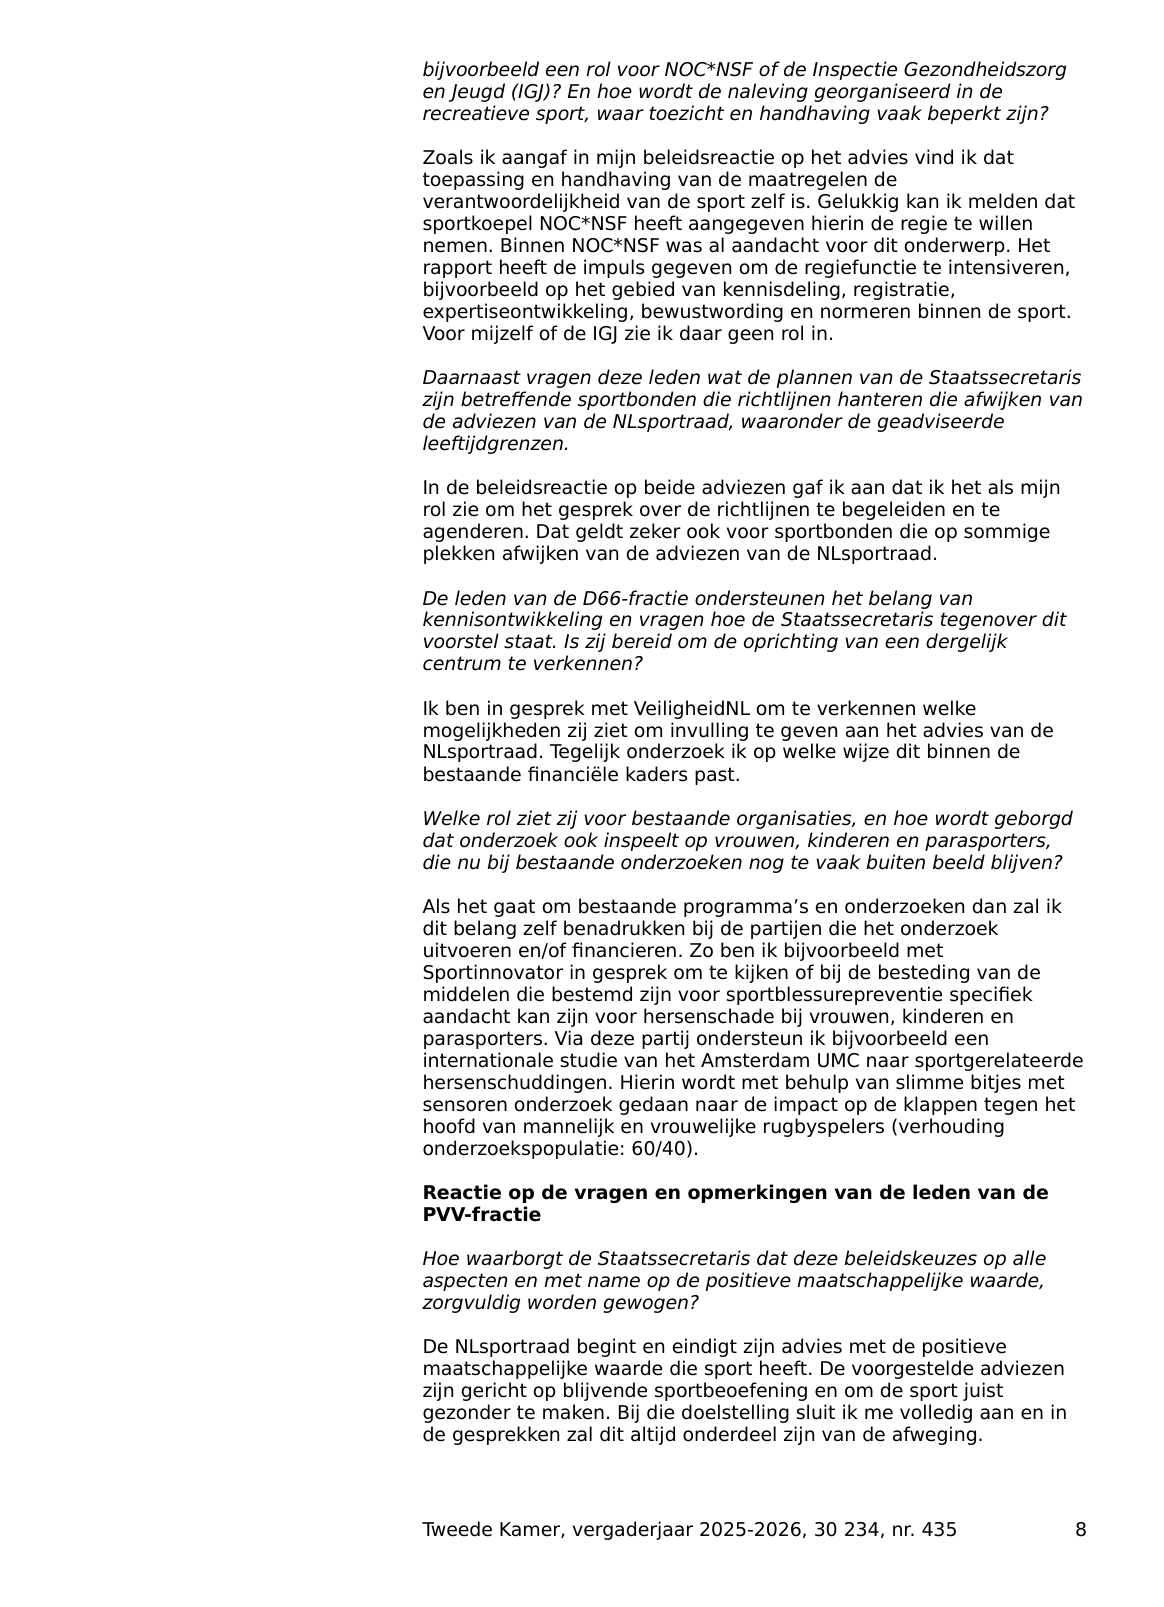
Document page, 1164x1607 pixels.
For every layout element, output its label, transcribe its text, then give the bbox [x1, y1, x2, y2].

text In de beleidsreactie op beide adviezen gaf ik aan dat ik het als mijn rol zie om het gesprek over de richtlijnen te begeleiden en te agenderen. Dat geldt zeker ook voor sportbonden die op sommige plekken afwijken van de adviezen van de NLsportraad. [422, 477, 1087, 565]
text Ik ben in gesprek met VeiligheidNL om te verkennen welke mogelijkheden zij ziet om invulling te geven aan het advies van de NLsportraad. Tegelijk onderzoek ik op welke wijze dit binnen de bestaande financiële kaders past. [422, 697, 1087, 785]
text Welke rol ziet zij voor bestaande organisaties, en hoe wordt geborgd dat onderzoek ook inspeelt op vrouwen, kinderen en parasporters, die nu bij bestaande onderzoeken nog te vaak buiten beeld blijven? [422, 808, 1087, 873]
subtitle Reactie op de vragen en opmerkingen van de leden van de PVV-fractie [422, 1182, 1087, 1226]
text De NLsportraad begint en eindigt zijn advies met de positieve maatschappelijke waarde die sport heeft. De voorgestelde adviezen zijn gericht op blijvende sportbeoefening en om de sport juist gezonder te maken. Bij die doelstelling sluit ik me volledig aan en in de gesprekken zal dit altijd onderdeel zijn van de afweging. [422, 1336, 1087, 1446]
text De leden van de D66-fractie ondersteunen het belang van kennisontwikkeling en vragen hoe de Staatssecretaris tegenover dit voorstel staat. Is zij bereid om de oprichting van een dergelijk centrum te verkennen? [422, 587, 1087, 675]
text Zoals ik aangaf in mijn beleidsreactie op het advies vind ik dat toepassing en handhaving van de maatregelen de verantwoordelijkheid van de sport zelf is. Gelukkig kan ik melden dat sportkoepel NOC*NSF heeft aangegeven hierin de regie te willen nemen. Binnen NOC*NSF was al aandacht voor dit onderwerp. Het rapport heeft de impuls gegeven om de regiefunctie te intensiveren, bijvoorbeeld op het gebied van kennisdeling, registratie, expertiseontwikkeling, bewustwording en normeren binnen de sport. Voor mijzelf of de IGJ zie ik daar geen rol in. [422, 147, 1087, 345]
text bijvoorbeeld een rol voor NOC*NSF of de Inspectie Gezondheidszorg en Jeugd (IGJ)? En hoe wordt de naleving georganiseerd in de recreatieve sport, waar toezicht en handhaving vaak beperkt zijn? [422, 59, 1087, 125]
text Daarnaast vragen deze leden wat de plannen van de Staatssecretaris zijn betreffende sportbonden die richtlijnen hanteren die afwijken van de adviezen van de NLsportraad, waaronder de geadviseerde leeftijdgrenzen. [422, 367, 1087, 455]
text Hoe waarborgt de Staatssecretaris dat deze beleidskeuzes op alle aspecten en met name op de positieve maatschappelijke waarde, zorgvuldig worden gewogen? [422, 1248, 1087, 1314]
text Als het gaat om bestaande programma’s en onderzoeken dan zal ik dit belang zelf benadrukken bij de partijen die het onderzoek uitvoeren en/of financieren. Zo ben ik bijvoorbeeld met Sportinnovator in gesprek om te kijken of bij de besteding van de middelen die bestemd zijn voor sportblessurepreventie specifiek aandacht kan zijn voor hersenschade bij vrouwen, kinderen en parasporters. Via deze partij ondersteun ik bijvoorbeeld een internationale studie van het Amsterdam UMC naar sportgerelateerde hersenschuddingen. Hierin wordt met behulp van slimme bitjes met sensoren onderzoek gedaan naar de impact op de klappen tegen het hoofd van mannelijk en vrouwelijke rugbyspelers (verhouding onderzoekspopulatie: 60/40). [422, 896, 1087, 1159]
